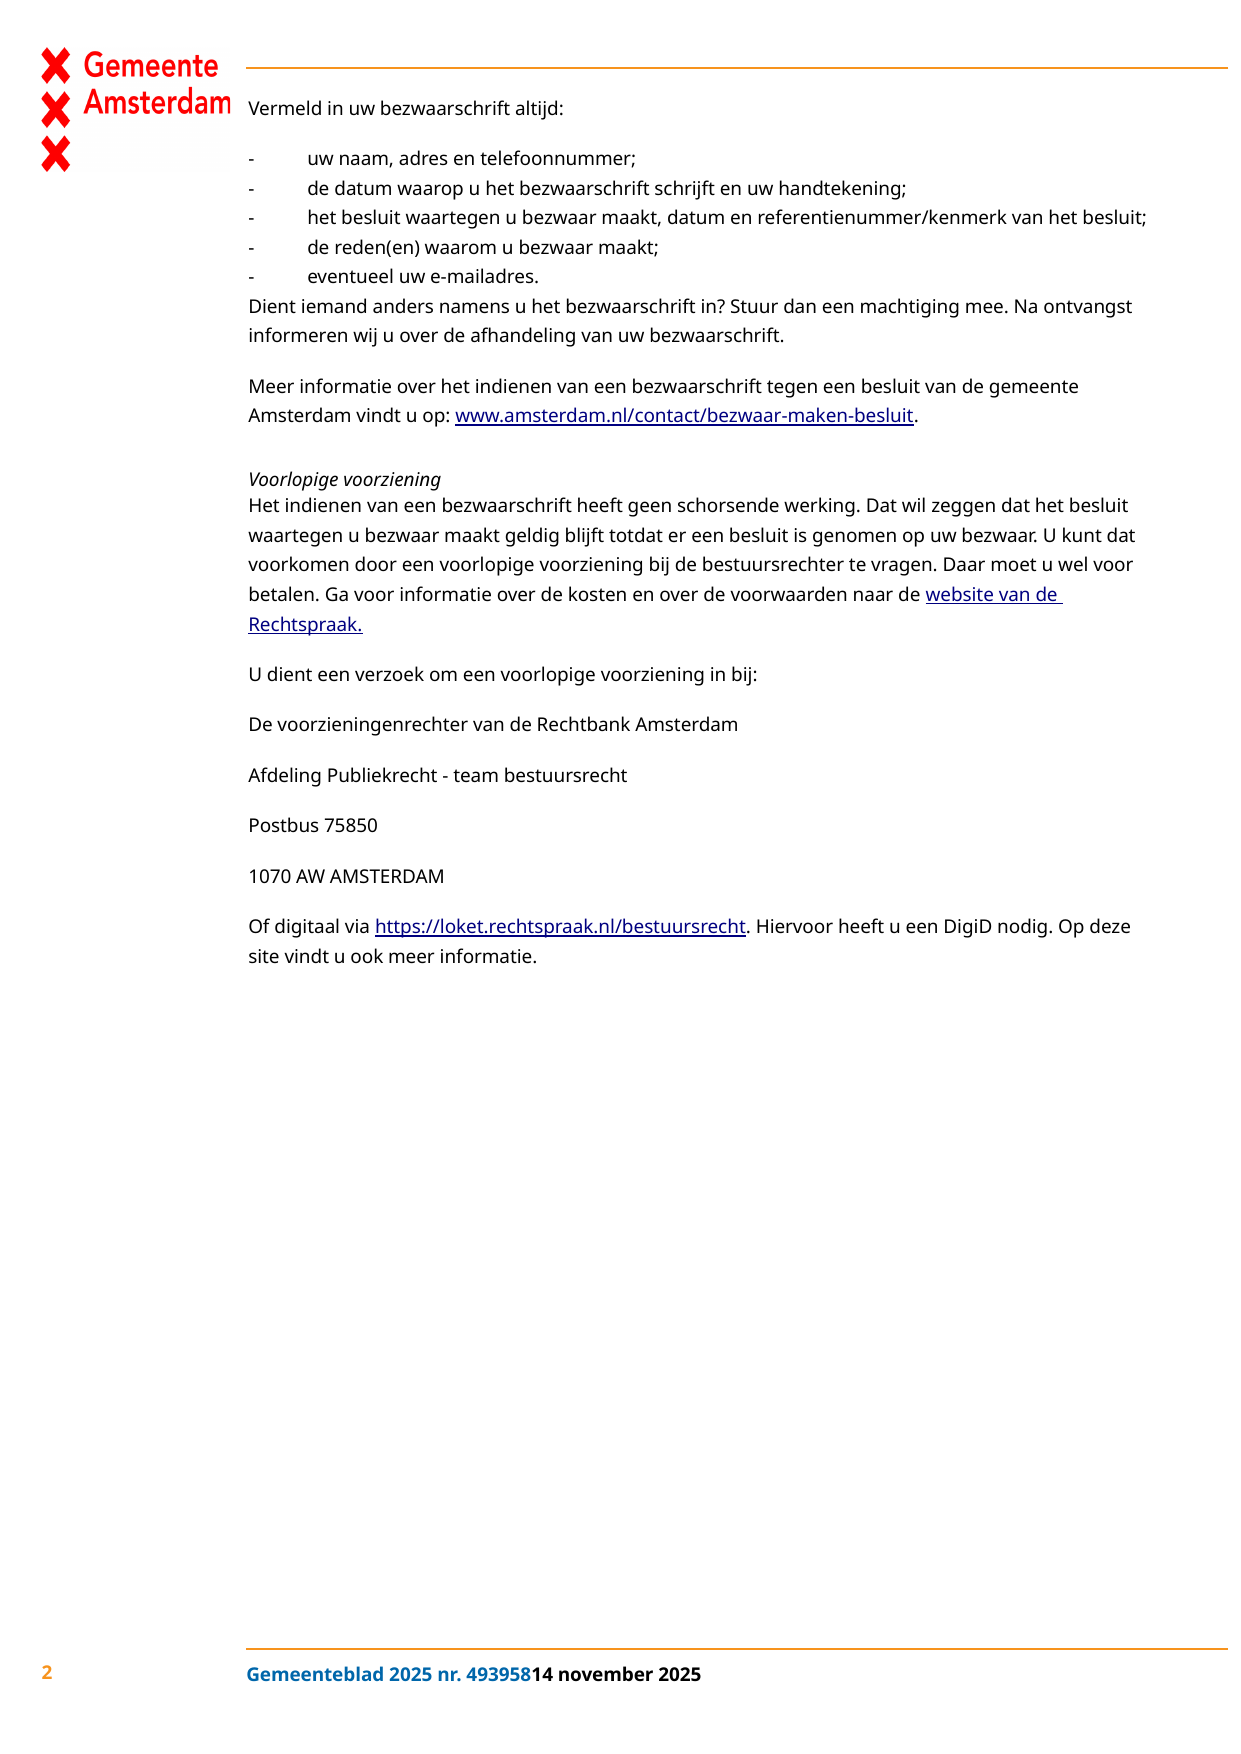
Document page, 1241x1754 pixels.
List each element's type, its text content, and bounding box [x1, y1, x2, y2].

text Postbus 75850 [248, 812, 1152, 838]
text 1070 AW AMSTERDAM [248, 863, 1152, 888]
list uw naam, adres en telefoonnummer; [248, 145, 1152, 171]
list de reden(en) waarom u bezwaar maakt; [248, 234, 1152, 260]
text Of digitaal via https://loket.rechtspraak.nl/bestuursrecht. Hiervoor heeft u een DigiD nodig. Op deze site vindt u ook meer informatie. [248, 913, 1152, 968]
text De voorzieningenrechter van de Rechtbank Amsterdam [248, 712, 1152, 737]
text Afdeling Publiekrecht - team bestuursrecht [248, 762, 1152, 788]
text Voorlopige voorziening [248, 467, 1152, 492]
text Het indienen van een bezwaarschrift heeft geen schorsende werking. Dat wil zeggen dat het besluit waartegen u bezwaar maakt geldig blijft totdat er een besluit is genomen op uw bezwaar. U kunt dat voorkomen door een voorlopige voorziening bij de bestuursrechter te vragen. Daar moet u wel voor betalen. Ga voor informatie over de kosten en over de voorwaarden naar de website van de Rechtspraak. [248, 492, 1152, 636]
list de datum waarop u het bezwaarschrift schrijft en uw handtekening; [248, 175, 1152, 201]
picture [41, 47, 231, 172]
text Vermeld in uw bezwaarschrift altijd: [248, 95, 1152, 121]
list het besluit waartegen u bezwaar maakt, datum en referentienummer/kenmerk van het besluit; [248, 204, 1152, 230]
text Meer informatie over het indienen van een bezwaarschrift tegen een besluit van de gemeente Amsterdam vindt u op: www.amsterdam.nl/contact/bezwaar-maken-besluit. [248, 373, 1152, 428]
text Dient iemand anders namens u het bezwaarschrift in? Stuur dan een machtiging mee. Na ontvangst informeren wij u over de afhandeling van uw bezwaarschrift. [248, 293, 1152, 348]
list eventueel uw e-mailadres. [248, 263, 1152, 289]
text U dient een verzoek om een voorlopige voorziening in bij: [248, 661, 1152, 687]
